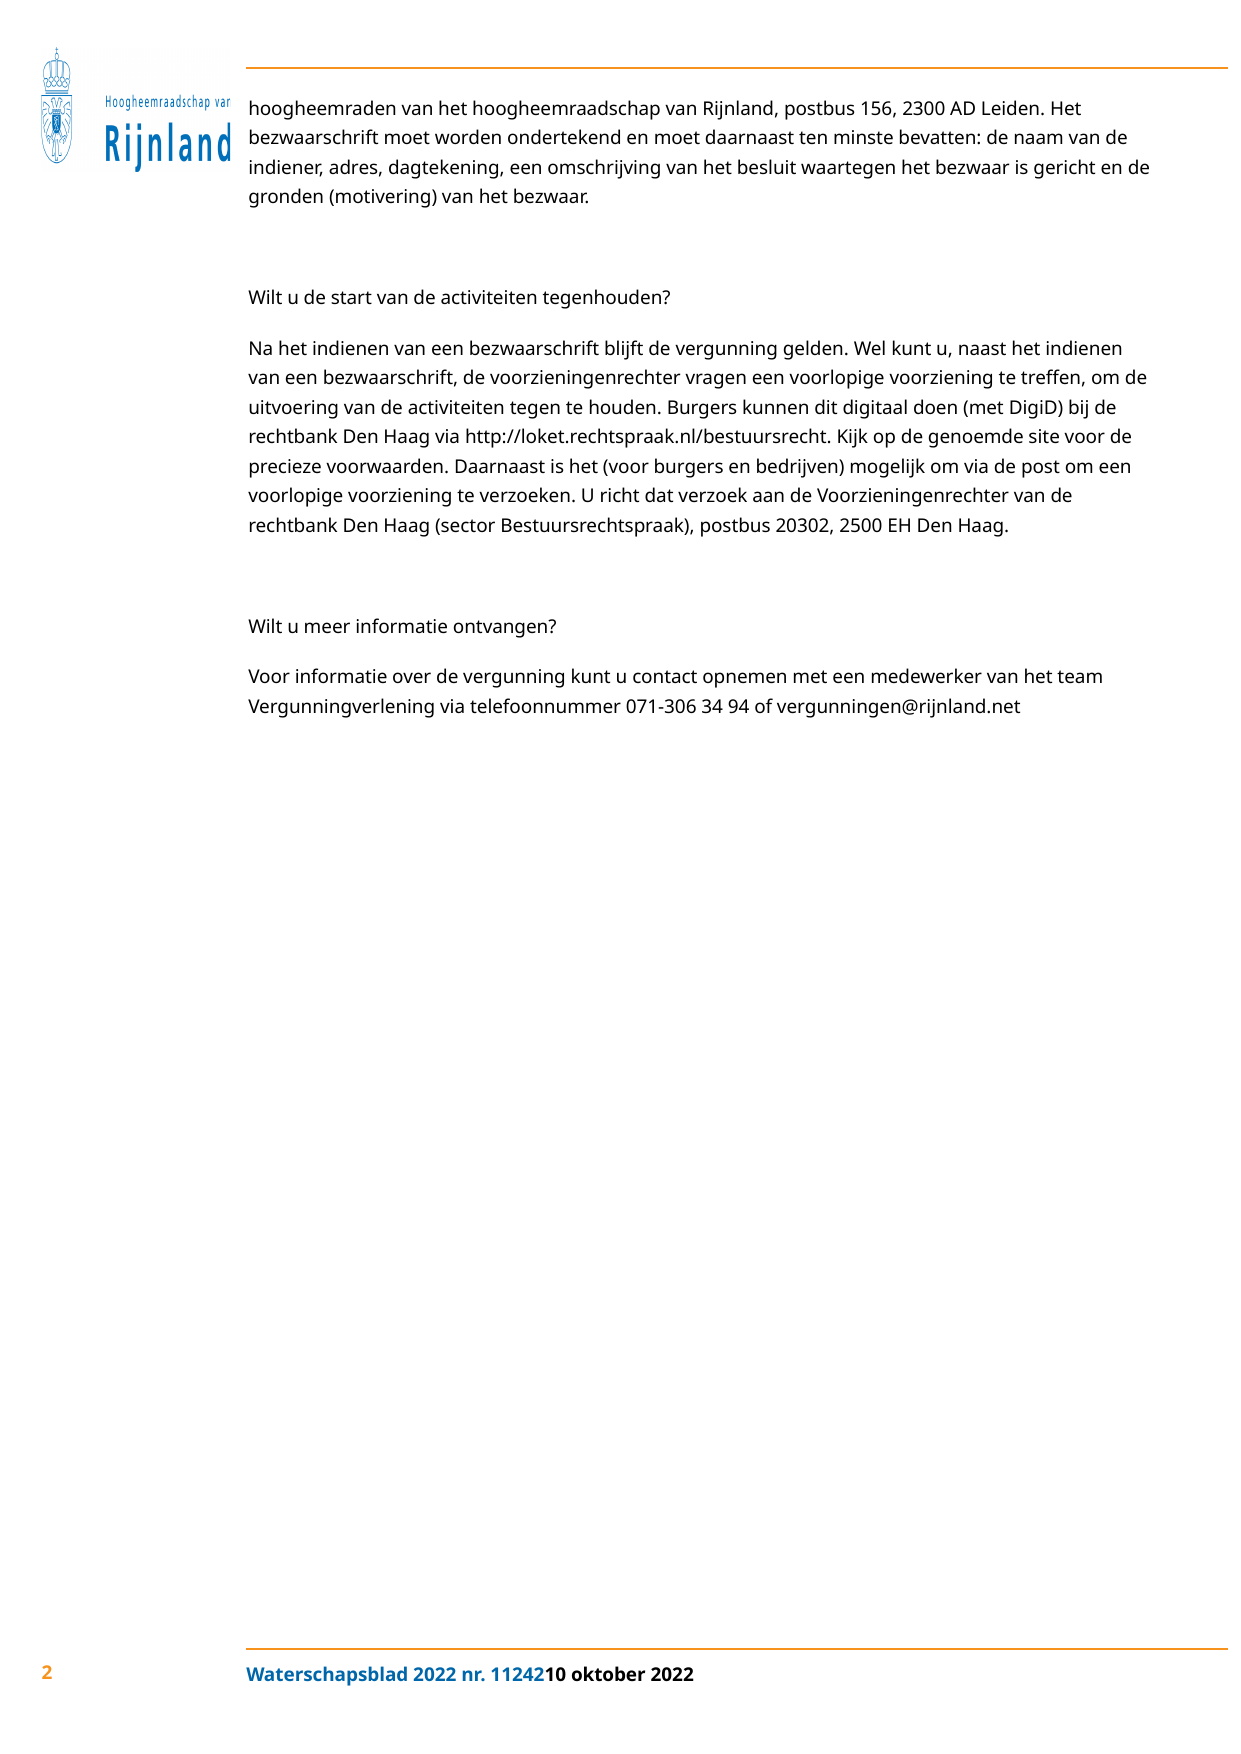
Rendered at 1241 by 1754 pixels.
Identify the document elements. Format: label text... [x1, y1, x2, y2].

text Wilt u meer informatie ontvangen? [248, 613, 1152, 639]
text Wilt u de start van de activiteiten tegenhouden? [248, 284, 1152, 310]
picture [41, 47, 231, 172]
text Na het indienen van een bezwaarschrift blijft de vergunning gelden. Wel kunt u, naast het indienen van een bezwaarschrift, de voorzieningenrechter vragen een voorlopige voorziening te treffen, om de uitvoering van de activiteiten tegen te houden. Burgers kunnen dit digitaal doen (met DigiD) bij de rechtbank Den Haag via http://loket.rechtspraak.nl/bestuursrecht. Kijk op de genoemde site voor de precieze voorwaarden. Daarnaast is het (voor burgers en bedrijven) mogelijk om via de post om een voorlopige voorziening te verzoeken. U richt dat verzoek aan de Voorzieningenrechter van de rechtbank Den Haag (sector Bestuursrechtspraak), postbus 20302, 2500 EH Den Haag. [248, 335, 1152, 538]
text Voor informatie over de vergunning kunt u contact opnemen met een medewerker van het team Vergunningverlening via telefoonnummer 071-306 34 94 of vergunningen@rijnland.net [248, 663, 1152, 719]
text hoogheemraden van het hoogheemraadschap van Rijnland, postbus 156, 2300 AD Leiden. Het bezwaarschrift moet worden ondertekend en moet daarnaast ten minste bevatten: de naam van de indiener, adres, dagtekening, een omschrijving van het besluit waartegen het bezwaar is gericht en de gronden (motivering) van het bezwaar. [248, 95, 1152, 209]
